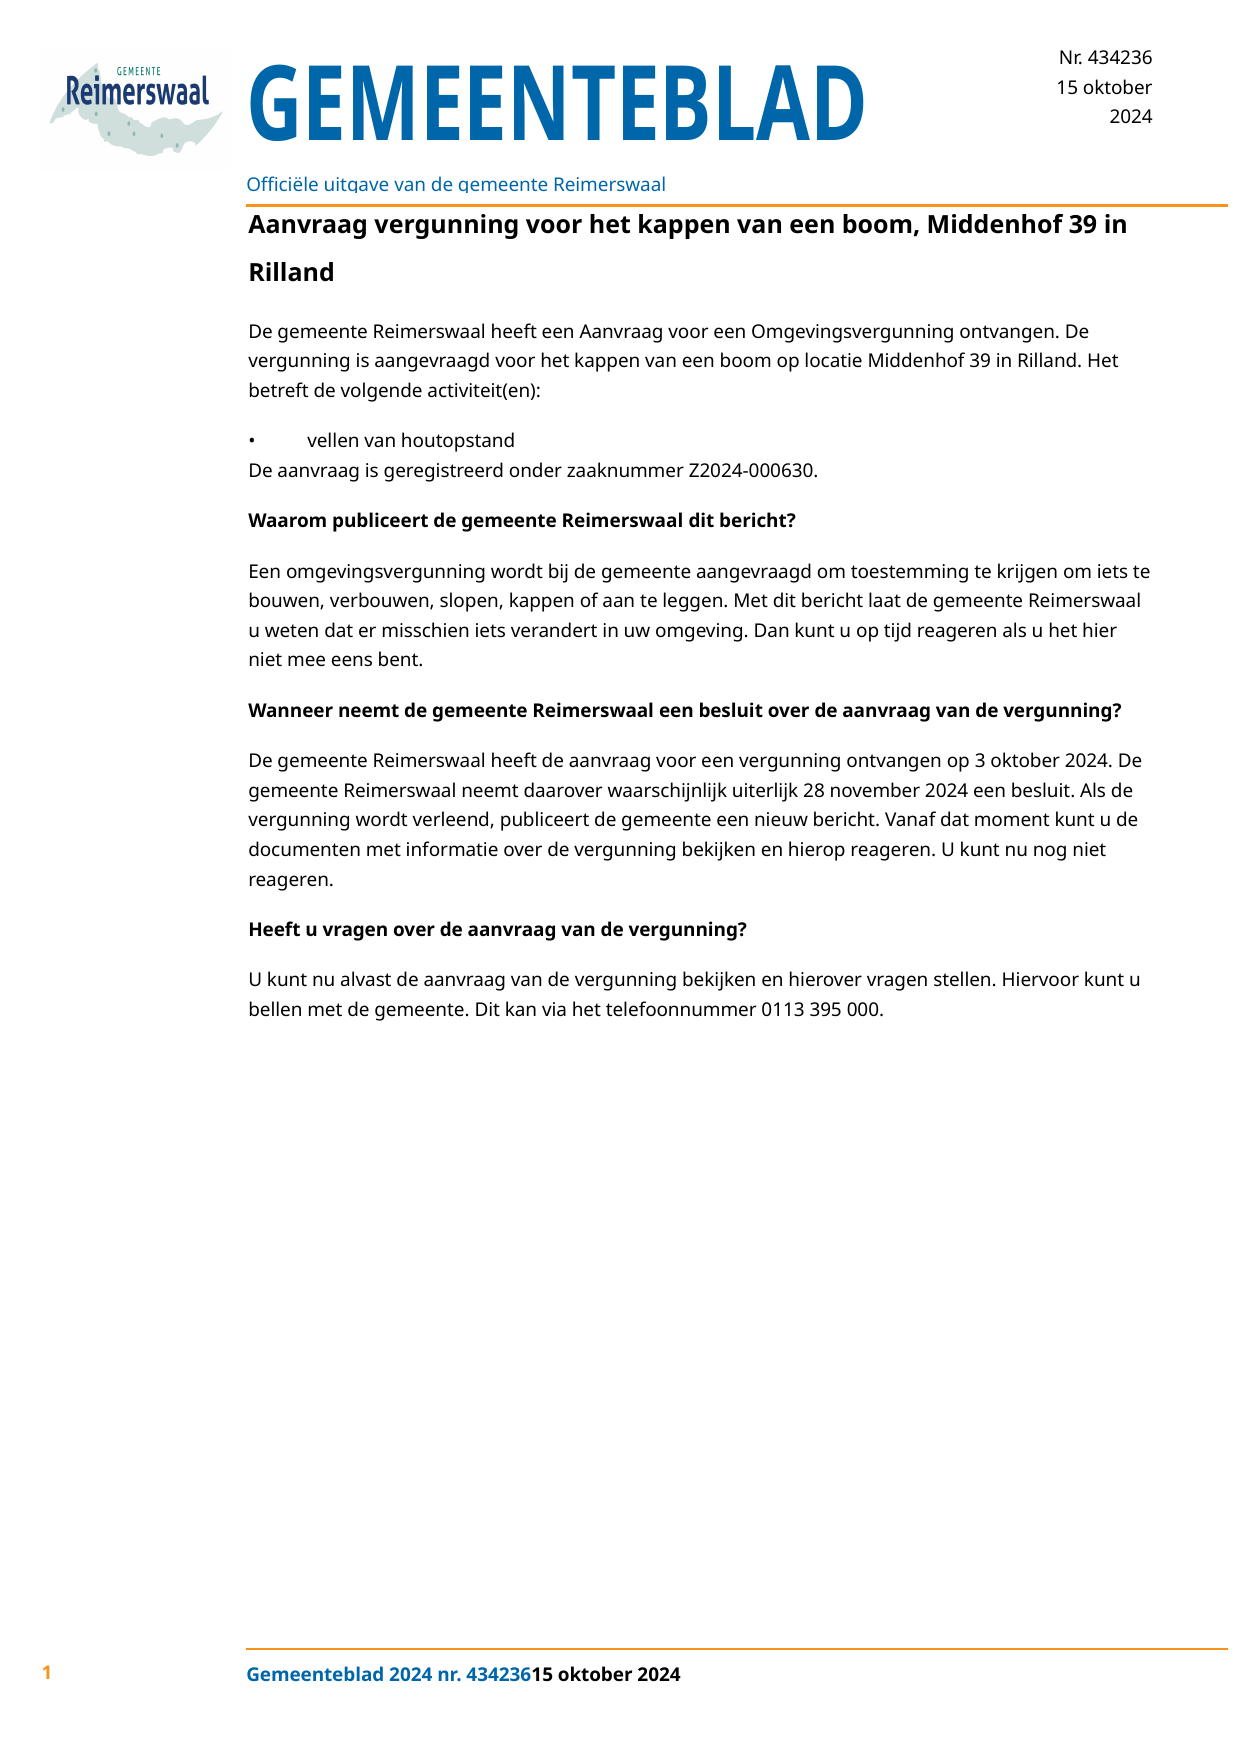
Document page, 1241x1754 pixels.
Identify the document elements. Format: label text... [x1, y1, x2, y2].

text Heeft u vragen over de aanvraag van de vergunning? [248, 916, 1152, 942]
text Waarom publiceert de gemeente Reimerswaal dit bericht? [248, 507, 1152, 533]
list vellen van houtopstand [248, 427, 1152, 453]
text De aanvraag is geregistreerd onder zaaknummer Z2024-000630. [248, 457, 1152, 483]
picture [41, 47, 231, 172]
text De gemeente Reimerswaal heeft een Aanvraag voor een Omgevingsvergunning ontvangen. De vergunning is aangevraagd voor het kappen van een boom op locatie Middenhof 39 in Rilland. Het betreft de volgende activiteit(en): [248, 318, 1152, 403]
text De gemeente Reimerswaal heeft de aanvraag voor een vergunning ontvangen op 3 oktober 2024. De gemeente Reimerswaal neemt daarover waarschijnlijk uiterlijk 28 november 2024 een besluit. Als de vergunning wordt verleend, publiceert de gemeente een nieuw bericht. Vanaf dat moment kunt u de documenten met informatie over de vergunning bekijken en hierop reageren. U kunt nu nog niet reageren. [248, 747, 1152, 892]
text Aanvraag vergunning voor het kappen van een boom, Middenhof 39 in Rilland [248, 207, 1152, 288]
text Een omgevingsvergunning wordt bij de gemeente aangevraagd om toestemming te krijgen om iets te bouwen, verbouwen, slopen, kappen of aan te leggen. Met dit bericht laat de gemeente Reimerswaal u weten dat er misschien iets verandert in uw omgeving. Dan kunt u op tijd reageren als u het hier niet mee eens bent. [248, 558, 1152, 672]
text U kunt nu alvast de aanvraag van de vergunning bekijken en hierover vragen stellen. Hiervoor kunt u bellen met de gemeente. Dit kan via het telefoonnummer 0113 395 000. [248, 967, 1152, 1022]
text Wanneer neemt de gemeente Reimerswaal een besluit over de aanvraag van de vergunning? [248, 697, 1152, 723]
